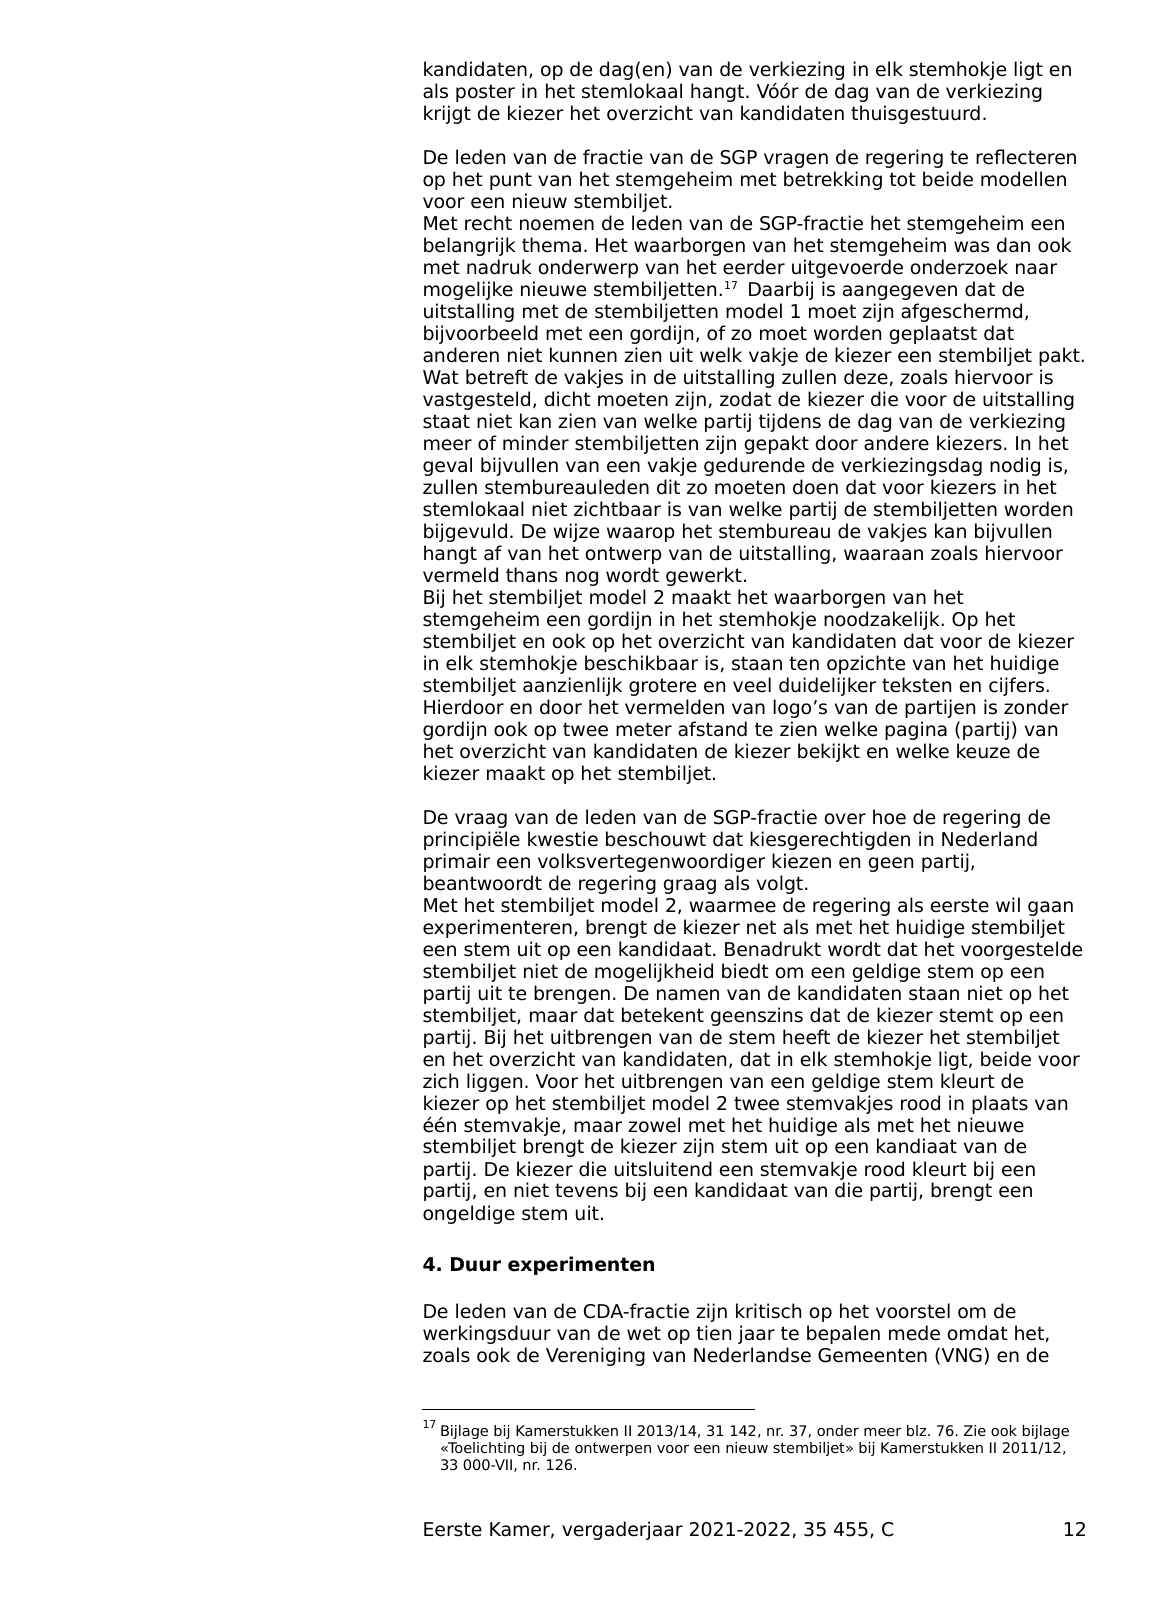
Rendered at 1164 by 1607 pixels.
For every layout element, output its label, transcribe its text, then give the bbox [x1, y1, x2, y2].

text De leden van de CDA-fractie zijn kritisch op het voorstel om de werkingsduur van de wet op tien jaar te bepalen mede omdat het, zoals ook de Vereniging van Nederlandse Gemeenten (VNG) en de [422, 1301, 1087, 1367]
text kandidaten, op de dag(en) van de verkiezing in elk stemhokje ligt en als poster in het stemlokaal hangt. Vóór de dag van de verkiezing krijgt de kiezer het overzicht van kandidaten thuisgestuurd. [422, 59, 1087, 125]
text Met recht noemen de leden van de SGP-fractie het stemgeheim een belangrijk thema. Het waarborgen van het stemgeheim was dan ook met nadruk onderwerp van het eerder uitgevoerde onderzoek naar mogelijke nieuwe stembiljetten. Daarbij is aangegeven dat de uitstalling met de stembiljetten model 1 moet zijn afgeschermd, bijvoorbeeld met een gordijn, of zo moet worden geplaatst dat anderen niet kunnen zien uit welk vakje de kiezer een stembiljet pakt. Wat betreft de vakjes in de uitstalling zullen deze, zoals hiervoor is vastgesteld, dicht moeten zijn, zodat de kiezer die voor de uitstalling staat niet kan zien van welke partij tijdens de dag van de verkiezing meer of minder stembiljetten zijn gepakt door andere kiezers. In het geval bijvullen van een vakje gedurende de verkiezingsdag nodig is, zullen stembureauleden dit zo moeten doen dat voor kiezers in het stemlokaal niet zichtbaar is van welke partij de stembiljetten worden bijgevuld. De wijze waarop het stembureau de vakjes kan bijvullen hangt af van het ontwerp van de uitstalling, waaraan zoals hiervoor vermeld thans nog wordt gewerkt. [422, 213, 1087, 587]
text Bijlage bij Kamerstukken II 2013/14, 31 142, nr. 37, onder meer blz. 76. Zie ook bijlage «Toelichting bij de ontwerpen voor een nieuw stembiljet» bij Kamerstukken II 2011/12, 33 000-VII, nr. 126. [422, 1418, 1087, 1474]
subtitle 4. Duur experimenten [422, 1254, 1087, 1276]
text Bij het stembiljet model 2 maakt het waarborgen van het stemgeheim een gordijn in het stemhokje noodzakelijk. Op het stembiljet en ook op het overzicht van kandidaten dat voor de kiezer in elk stemhokje beschikbaar is, staan ten opzichte van het huidige stembiljet aanzienlijk grotere en veel duidelijker teksten en cijfers. Hierdoor en door het vermelden van logo’s van de partijen is zonder gordijn ook op twee meter afstand te zien welke pagina (partij) van het overzicht van kandidaten de kiezer bekijkt en welke keuze de kiezer maakt op het stembiljet. [422, 587, 1087, 784]
text Met het stembiljet model 2, waarmee de regering als eerste wil gaan experimenteren, brengt de kiezer net als met het huidige stembiljet een stem uit op een kandidaat. Benadrukt wordt dat het voorgestelde stembiljet niet de mogelijkheid biedt om een geldige stem op een partij uit te brengen. De namen van de kandidaten staan niet op het stembiljet, maar dat betekent geenszins dat de kiezer stemt op een partij. Bij het uitbrengen van de stem heeft de kiezer het stembiljet en het overzicht van kandidaten, dat in elk stemhokje ligt, beide voor zich liggen. Voor het uitbrengen van een geldige stem kleurt de kiezer op het stembiljet model 2 twee stemvakjes rood in plaats van één stemvakje, maar zowel met het huidige als met het nieuwe stembiljet brengt de kiezer zijn stem uit op een kandiaat van de partij. De kiezer die uitsluitend een stemvakje rood kleurt bij een partij, en niet tevens bij een kandidaat van die partij, brengt een ongeldige stem uit. [422, 895, 1087, 1224]
text De leden van de fractie van de SGP vragen de regering te reflecteren op het punt van het stemgeheim met betrekking tot beide modellen voor een nieuw stembiljet. [422, 147, 1087, 213]
text De vraag van de leden van de SGP-fractie over hoe de regering de principiële kwestie beschouwt dat kiesgerechtigden in Nederland primair een volksvertegenwoordiger kiezen en geen partij, beantwoordt de regering graag als volgt. [422, 807, 1087, 895]
